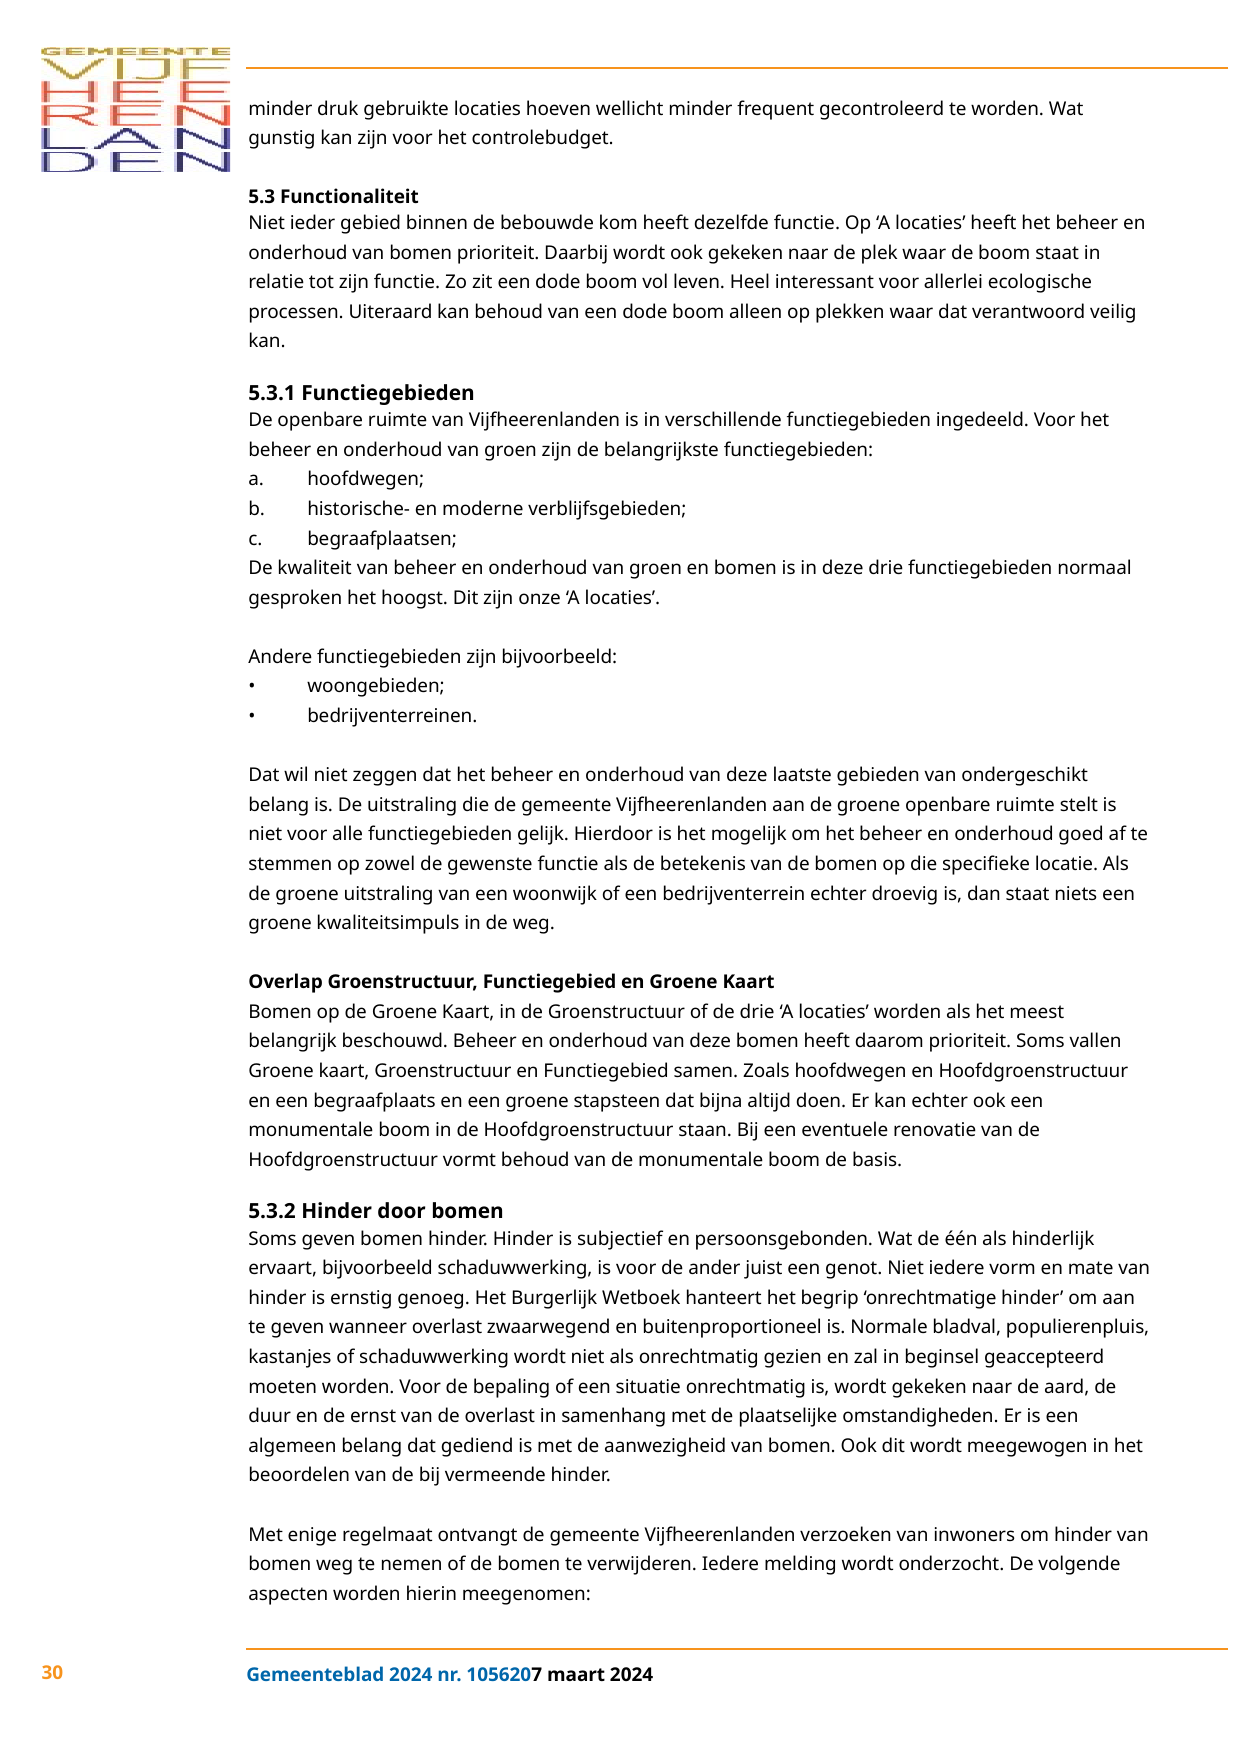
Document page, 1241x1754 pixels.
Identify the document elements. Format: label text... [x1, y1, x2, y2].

text Bomen op de Groene Kaart, in de Groenstructuur of de drie ‘A locaties’ worden als het meest belangrijk beschouwd. Beheer en onderhoud van deze bomen heeft daarom prioriteit. Soms vallen Groene kaart, Groenstructuur en Functiegebied samen. Zoals hoofdwegen en Hoofdgroenstructuur en een begraafplaats en een groene stapsteen dat bijna altijd doen. Er kan echter ook een monumentale boom in de Hoofdgroenstructuur staan. Bij een eventuele renovatie van de Hoofdgroenstructuur vormt behoud van de monumentale boom de basis. [248, 998, 1152, 1172]
text Dat wil niet zeggen dat het beheer en onderhoud van deze laatste gebieden van ondergeschikt belang is. De uitstraling die de gemeente Vijfheerenlanden aan de groene openbare ruimte stelt is niet voor alle functiegebieden gelijk. Hierdoor is het mogelijk om het beheer en onderhoud goed af te stemmen op zowel de gewenste functie als de betekenis van de bomen op die specifieke locatie. Als de groene uitstraling van een woonwijk of een bedrijventerrein echter droevig is, dan staat niets een groene kwaliteitsimpuls in de weg. [248, 761, 1152, 935]
text Overlap Groenstructuur, Functiegebied en Groene Kaart [248, 968, 1152, 994]
text minder druk gebruikte locaties hoeven wellicht minder frequent gecontroleerd te worden. Wat gunstig kan zijn voor het controlebudget. [248, 95, 1152, 150]
text Soms geven bomen hinder. Hinder is subjectief en persoonsgebonden. Wat de één als hinderlijk ervaart, bijvoorbeeld schaduwwerking, is voor de ander juist een genot. Niet iedere vorm en mate van hinder is ernstig genoeg. Het Burgerlijk Wetboek hanteert het begrip ‘onrechtmatige hinder’ om aan te geven wanneer overlast zwaarwegend en buitenproportioneel is. Normale bladval, populierenpluis, kastanjes of schaduwwerking wordt niet als onrechtmatig gezien en zal in beginsel geaccepteerd moeten worden. Voor de bepaling of een situatie onrechtmatig is, wordt gekeken naar de aard, de duur en de ernst van de overlast in samenhang met de plaatselijke omstandigheden. Er is een algemeen belang dat gediend is met de aanwezigheid van bomen. Ook dit wordt meegewogen in het beoordelen van de bij vermeende hinder. [248, 1225, 1152, 1487]
text 5.3.1 Functiegebieden [248, 378, 1152, 406]
list hoofdwegen; [248, 466, 1152, 491]
text De openbare ruimte van Vijfheerenlanden is in verschillende functiegebieden ingedeeld. Voor het beheer en onderhoud van groen zijn de belangrijkste functiegebieden: [248, 406, 1152, 462]
text De kwaliteit van beheer en onderhoud van groen en bomen is in deze drie functiegebieden normaal gesproken het hoogst. Dit zijn onze ‘A locaties’. [248, 554, 1152, 610]
text 5.3.2 Hinder door bomen [248, 1196, 1152, 1225]
text Met enige regelmaat ontvangt de gemeente Vijfheerenlanden verzoeken van inwoners om hinder van bomen weg te nemen of de bomen te verwijderen. Iedere melding wordt onderzocht. De volgende aspecten worden hierin meegenomen: [248, 1521, 1152, 1606]
text Niet ieder gebied binnen de bebouwde kom heeft dezelfde functie. Op ‘A locaties’ heeft het beheer en onderhoud van bomen prioriteit. Daarbij wordt ook gekeken naar de plek waar de boom staat in relatie tot zijn functie. Zo zit een dode boom vol leven. Heel interessant voor allerlei ecologische processen. Uiteraard kan behoud van een dode boom alleen op plekken waar dat verantwoord veilig kan. [248, 209, 1152, 353]
list historische- en moderne verblijfsgebieden; [248, 495, 1152, 521]
picture [41, 47, 231, 172]
text Andere functiegebieden zijn bijvoorbeeld: [248, 643, 1152, 669]
list begraafplaatsen; [248, 525, 1152, 551]
list bedrijventerreinen. [248, 702, 1152, 728]
list woongebieden; [248, 673, 1152, 698]
text 5.3 Functionaliteit [248, 183, 1152, 209]
